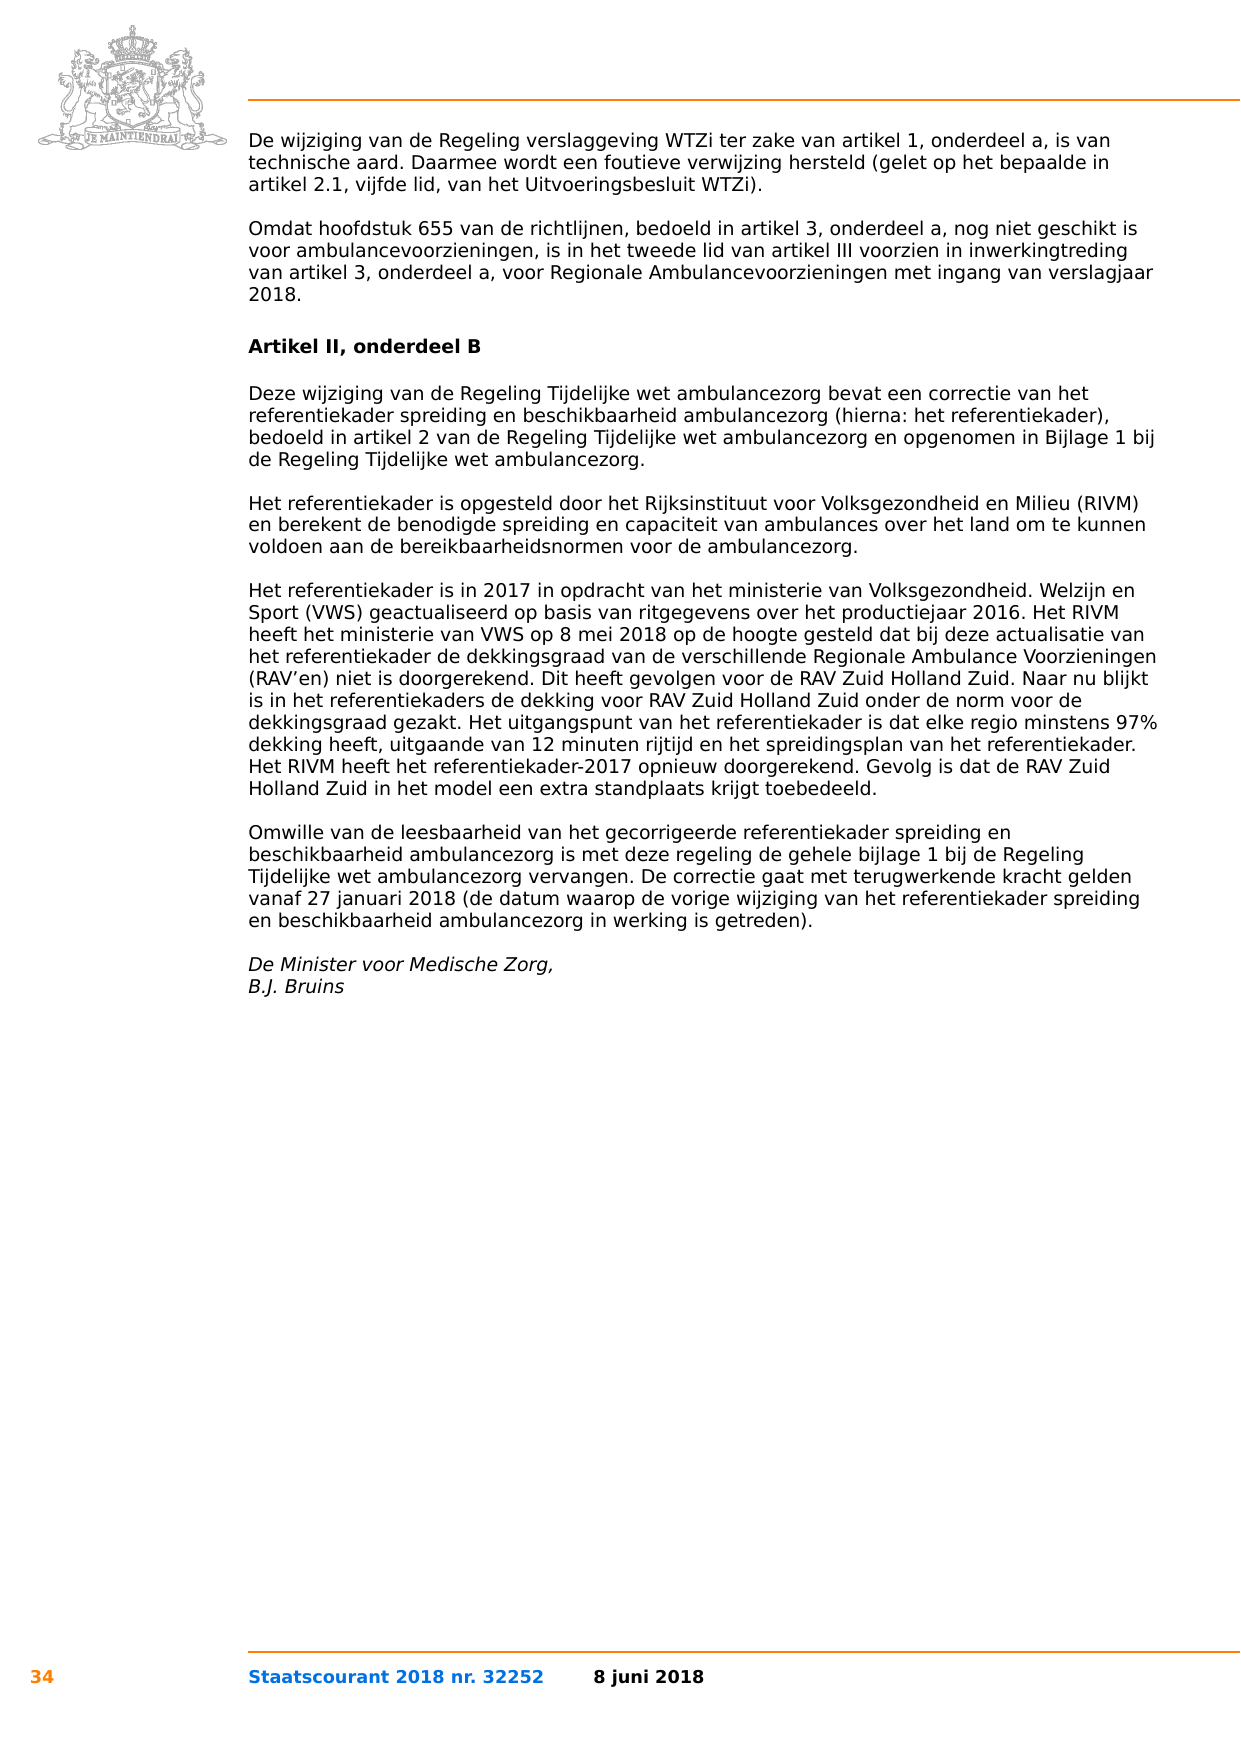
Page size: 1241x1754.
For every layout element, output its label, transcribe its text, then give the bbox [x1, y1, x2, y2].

picture [38, 25, 227, 150]
text Het referentiekader is in 2017 in opdracht van het ministerie van Volksgezondheid. Welzijn en Sport (VWS) geactualiseerd op basis van ritgegevens over het productiejaar 2016. Het RIVM heeft het ministerie van VWS op 8 mei 2018 op de hoogte gesteld dat bij deze actualisatie van het referentiekader de dekkingsgraad van de verschillende Regionale Ambulance Voorzieningen (RAV’en) niet is doorgerekend. Dit heeft gevolgen voor de RAV Zuid Holland Zuid. Naar nu blijkt is in het referentiekaders de dekking voor RAV Zuid Holland Zuid onder de norm voor de dekkingsgraad gezakt. Het uitgangspunt van het referentiekader is dat elke regio minstens 97% dekking heeft, uitgaande van 12 minuten rijtijd en het spreidingsplan van het referentiekader. Het RIVM heeft het referentiekader-2017 opnieuw doorgerekend. Gevolg is dat de RAV Zuid Holland Zuid in het model een extra standplaats krijgt toebedeeld. [248, 580, 1163, 800]
text Deze wijziging van de Regeling Tijdelijke wet ambulancezorg bevat een correctie van het referentiekader spreiding en beschikbaarheid ambulancezorg (hierna: het referentiekader), bedoeld in artikel 2 van de Regeling Tijdelijke wet ambulancezorg en opgenomen in Bijlage 1 bij de Regeling Tijdelijke wet ambulancezorg. [248, 383, 1163, 471]
subtitle Artikel II, onderdeel B [248, 336, 1163, 358]
text Omwille van de leesbaarheid van het gecorrigeerde referentiekader spreiding en beschikbaarheid ambulancezorg is met deze regeling de gehele bijlage 1 bij de Regeling Tijdelijke wet ambulancezorg vervangen. De correctie gaat met terugwerkende kracht gelden vanaf 27 januari 2018 (de datum waarop de vorige wijziging van het referentiekader spreiding en beschikbaarheid ambulancezorg in werking is getreden). [248, 822, 1163, 932]
text De Minister voor Medische Zorg, B.J. Bruins [248, 954, 1163, 998]
text Het referentiekader is opgesteld door het Rijksinstituut voor Volksgezondheid en Milieu (RIVM) en berekent de benodigde spreiding en capaciteit van ambulances over het land om te kunnen voldoen aan de bereikbaarheidsnormen voor de ambulancezorg. [248, 492, 1163, 558]
text Omdat hoofdstuk 655 van de richtlijnen, bedoeld in artikel 3, onderdeel a, nog niet geschikt is voor ambulancevoorzieningen, is in het tweede lid van artikel III voorzien in inwerkingtreding van artikel 3, onderdeel a, voor Regionale Ambulancevoorzieningen met ingang van verslagjaar 2018. [248, 218, 1163, 306]
text De wijziging van de Regeling verslaggeving WTZi ter zake van artikel 1, onderdeel a, is van technische aard. Daarmee wordt een foutieve verwijzing hersteld (gelet op het bepaalde in artikel 2.1, vijfde lid, van het Uitvoeringsbesluit WTZi). [248, 130, 1163, 196]
